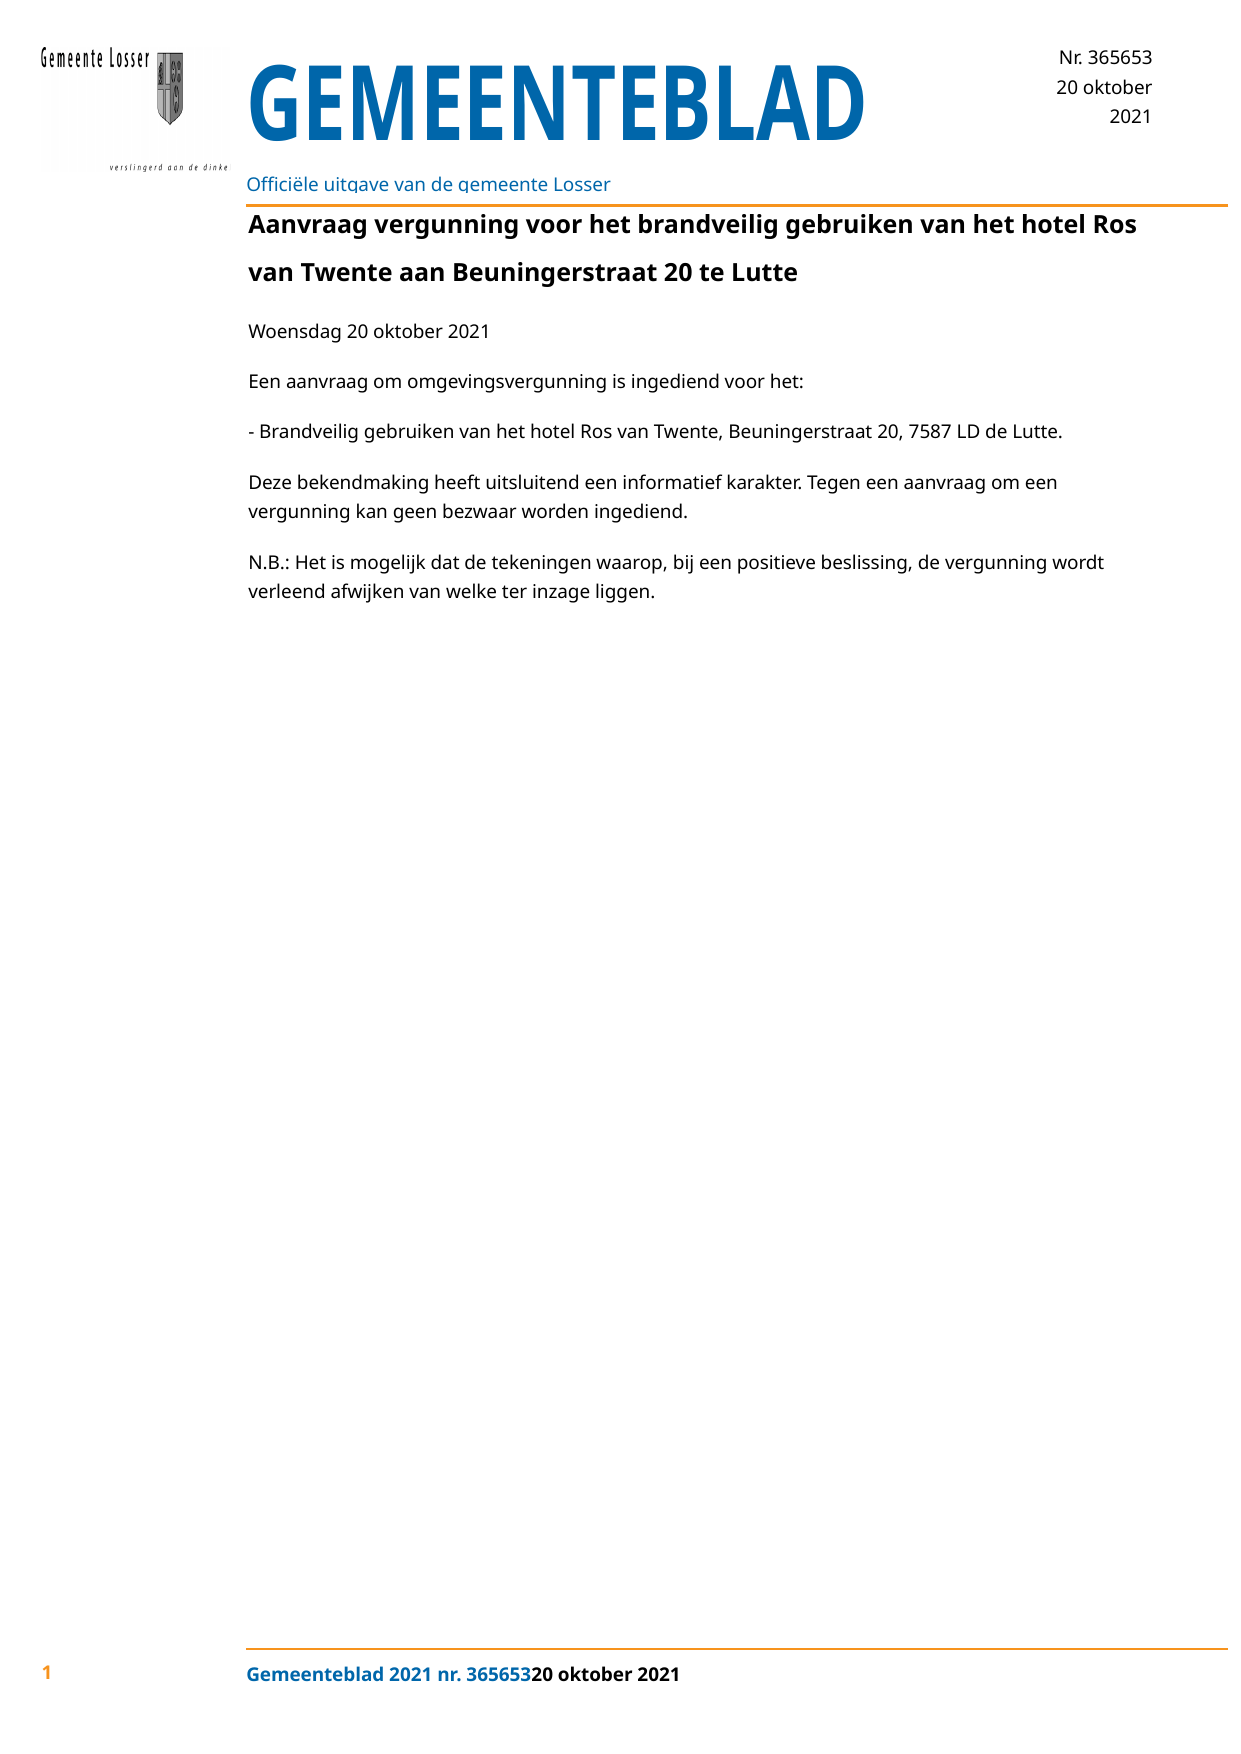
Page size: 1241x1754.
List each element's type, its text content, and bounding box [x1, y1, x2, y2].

text Een aanvraag om omgevingsvergunning is ingediend voor het: [248, 368, 1152, 394]
text Deze bekendmaking heeft uitsluitend een informatief karakter. Tegen een aanvraag om een vergunning kan geen bezwaar worden ingediend. [248, 469, 1152, 524]
text - Brandveilig gebruiken van het hotel Ros van Twente, Beuningerstraat 20, 7587 LD de Lutte. [248, 419, 1152, 444]
text N.B.: Het is mogelijk dat de tekeningen waarop, bij een positieve beslissing, de vergunning wordt verleend afwijken van welke ter inzage liggen. [248, 549, 1152, 604]
text Aanvraag vergunning voor het brandveilig gebruiken van het hotel Ros van Twente aan Beuningerstraat 20 te Lutte [248, 207, 1152, 288]
text Woensdag 20 oktober 2021 [248, 318, 1152, 344]
picture [41, 47, 231, 172]
